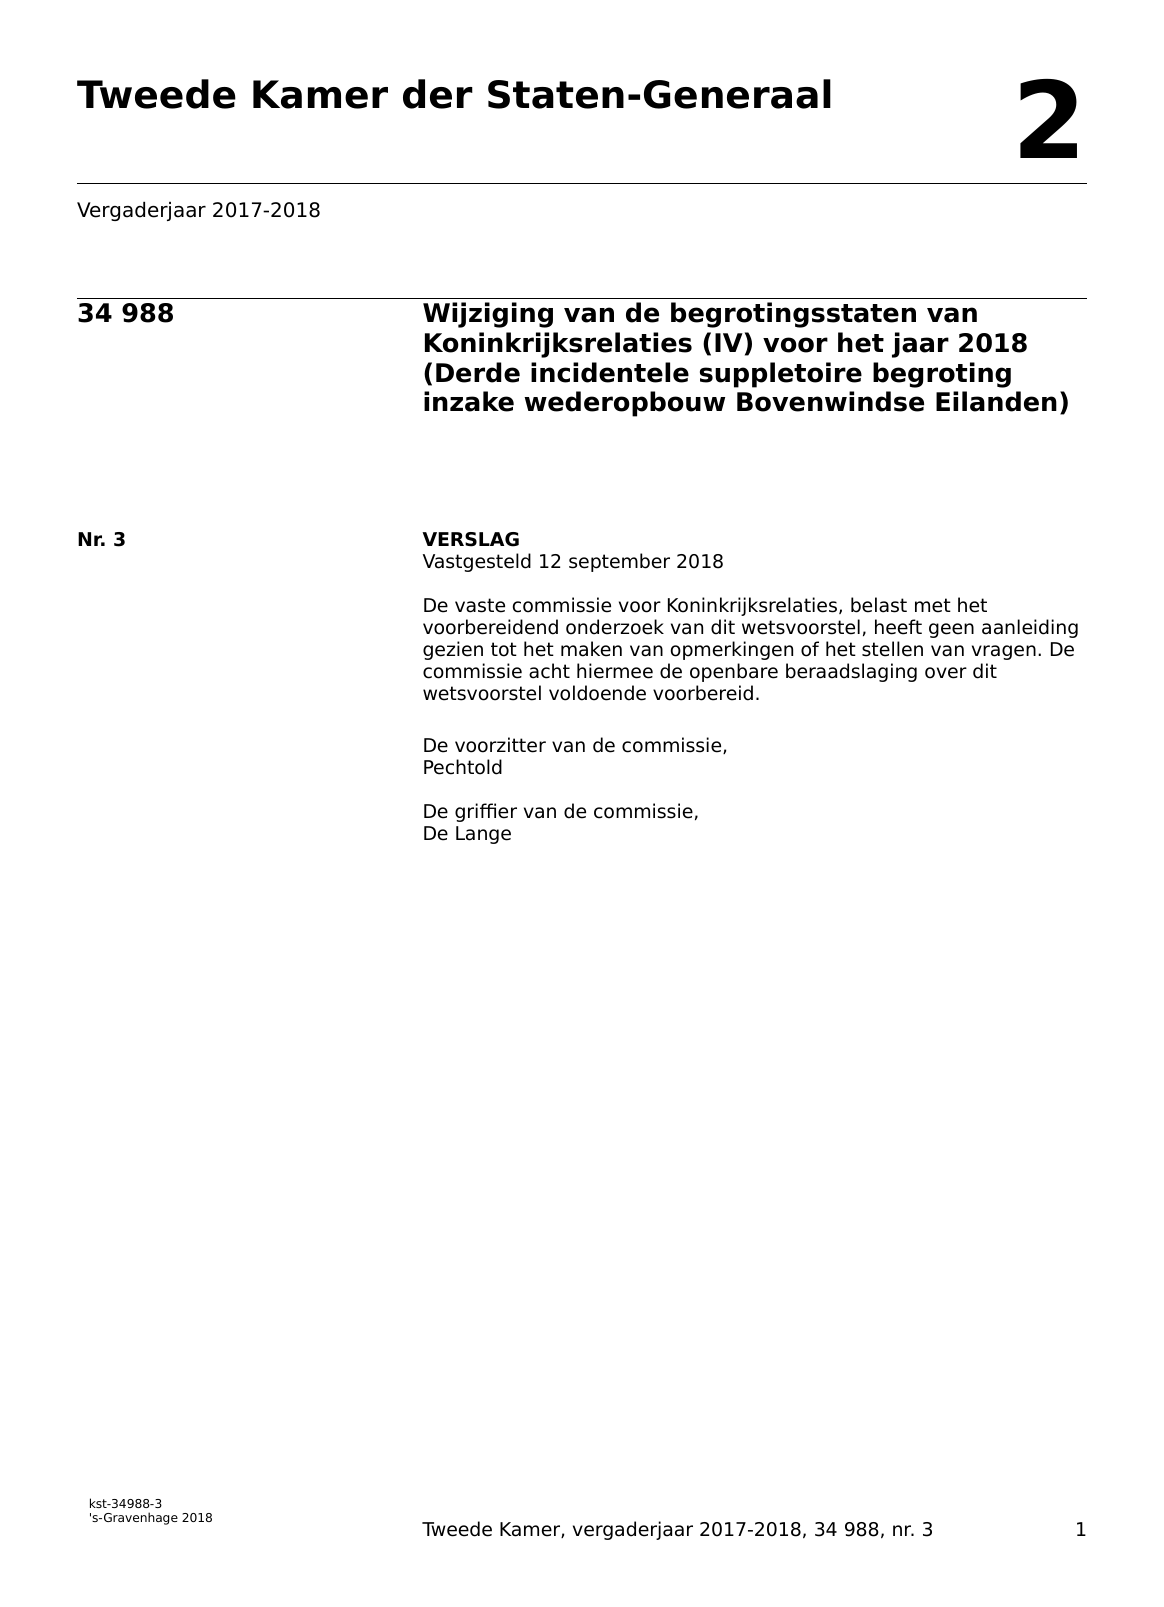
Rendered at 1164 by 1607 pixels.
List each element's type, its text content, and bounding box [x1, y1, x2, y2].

text kst-34988-3 [88, 1497, 323, 1511]
subtitle Nr. 3 VERSLAG [77, 529, 1087, 551]
table_header 2 [886, 59, 1087, 183]
table_header Tweede Kamer der Staten-Generaal [77, 59, 886, 183]
text De voorzitter van de commissie, Pechtold [422, 735, 1087, 779]
text De vaste commissie voor Koninkrijksrelaties, belast met het voorbereidend onderzoek van dit wetsvoorstel, heeft geen aanleiding gezien tot het maken van opmerkingen of het stellen van vragen. De commissie acht hiermee de openbare beraadslaging over dit wetsvoorstel voldoende voorbereid. [422, 595, 1087, 705]
text 's-Gravenhage 2018 [88, 1511, 323, 1525]
subtitle 34 988 Wijziging van de begrotingsstaten van Koninkrijksrelaties (IV) voor het jaar 2018 (Derde incidentele suppletoire begroting inzake wederopbouw Bovenwindse Eilanden) [77, 299, 1087, 418]
text Vastgesteld 12 september 2018 [422, 551, 1087, 573]
table_cell Vergaderjaar 2017-2018 [77, 184, 1087, 298]
text De griffier van de commissie, De Lange [422, 801, 1087, 845]
